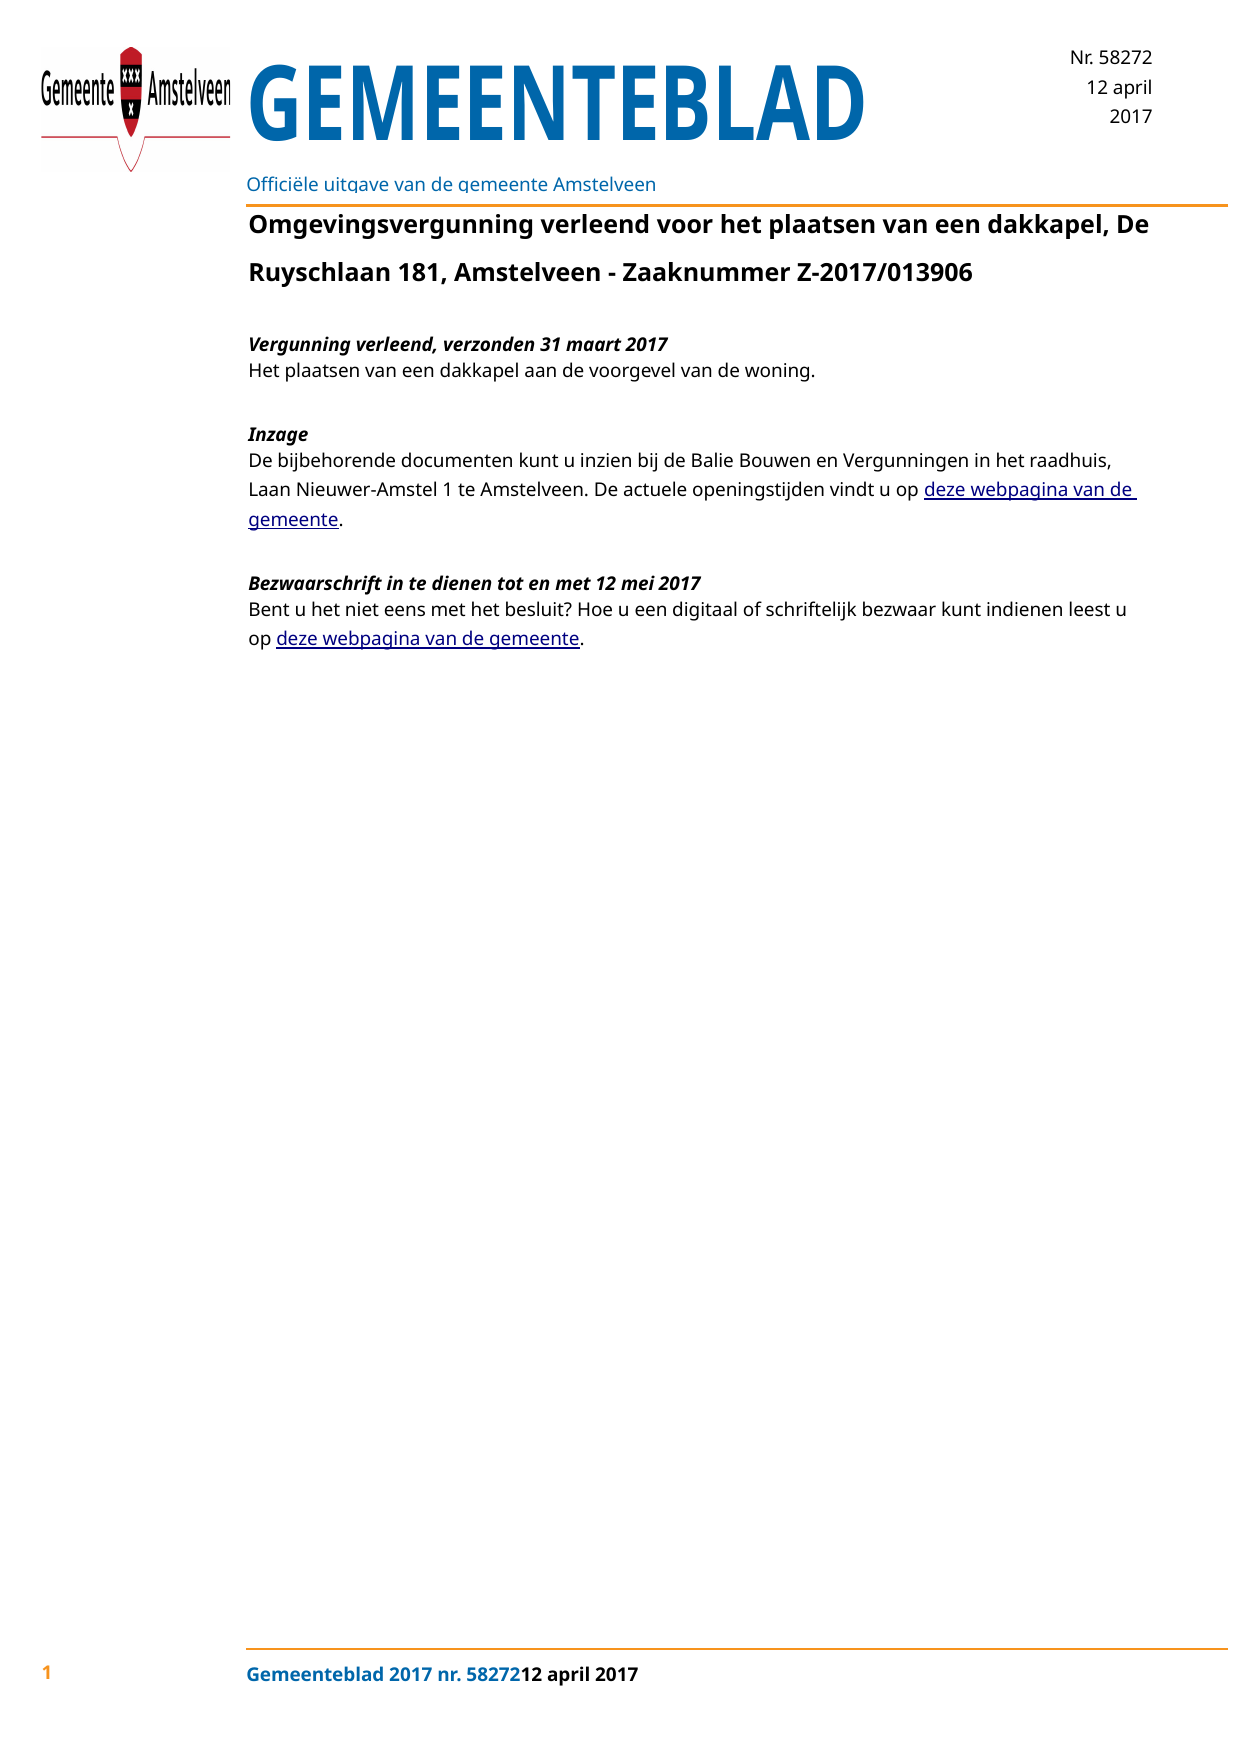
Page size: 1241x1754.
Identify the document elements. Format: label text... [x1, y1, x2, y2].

text Het plaatsen van een dakkapel aan de voorgevel van de woning. [248, 357, 1152, 383]
text De bijbehorende documenten kunt u inzien bij de Balie Bouwen en Vergunningen in het raadhuis, Laan Nieuwer-Amstel 1 te Amstelveen. De actuele openingstijden vindt u op deze webpagina van de gemeente. [248, 447, 1152, 532]
text Inzage [248, 421, 1152, 447]
text Vergunning verleend, verzonden 31 maart 2017 [248, 331, 1152, 357]
picture [41, 47, 231, 172]
text Bent u het niet eens met het besluit? Hoe u een digitaal of schriftelijk bezwaar kunt indienen leest u op deze webpagina van de gemeente. [248, 596, 1152, 651]
text Omgevingsvergunning verleend voor het plaatsen van een dakkapel, De Ruyschlaan 181, Amstelveen - Zaaknummer Z-2017/013906 [248, 207, 1152, 288]
text Bezwaarschrift in te dienen tot en met 12 mei 2017 [248, 570, 1152, 596]
